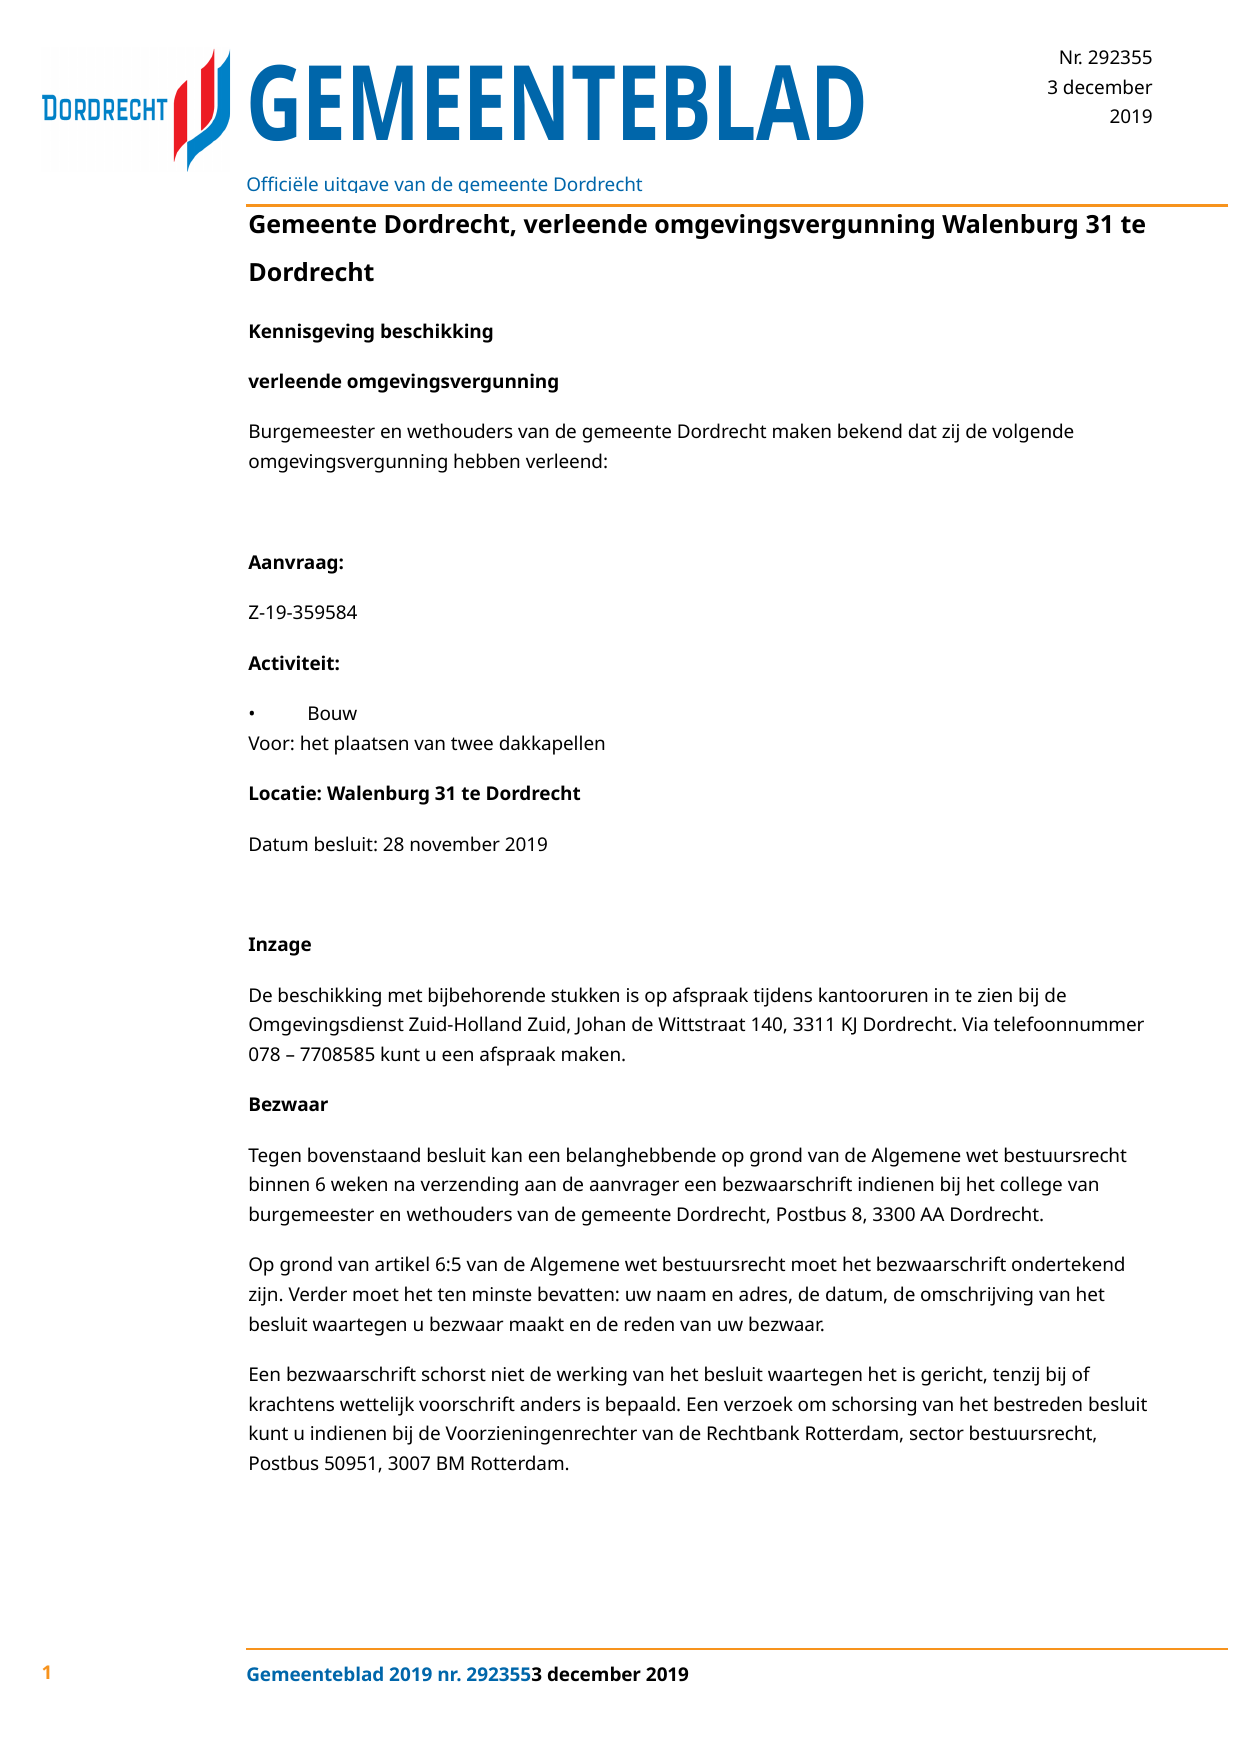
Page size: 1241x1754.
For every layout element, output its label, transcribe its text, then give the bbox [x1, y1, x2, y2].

text Locatie: Walenburg 31 te Dordrecht [248, 780, 1152, 806]
text Datum besluit: 28 november 2019 [248, 831, 1152, 857]
text Gemeente Dordrecht, verleende omgevingsvergunning Walenburg 31 te Dordrecht [248, 207, 1152, 288]
picture [41, 47, 231, 172]
text Z-19-359584 [248, 599, 1152, 625]
text Tegen bovenstaand besluit kan een belanghebbende op grond van de Algemene wet bestuursrecht binnen 6 weken na verzending aan de aanvrager een bezwaarschrift indienen bij het college van burgemeester en wethouders van de gemeente Dordrecht, Postbus 8, 3300 AA Dordrecht. [248, 1142, 1152, 1227]
text Kennisgeving beschikking [248, 318, 1152, 344]
list Bouw [248, 700, 1152, 726]
text Bezwaar [248, 1092, 1152, 1117]
text Inzage [248, 932, 1152, 957]
text Voor: het plaatsen van twee dakkapellen [248, 730, 1152, 756]
text verleende omgevingsvergunning [248, 368, 1152, 394]
text Op grond van artikel 6:5 van de Algemene wet bestuursrecht moet het bezwaarschrift ondertekend zijn. Verder moet het ten minste bevatten: uw naam en adres, de datum, de omschrijving van het besluit waartegen u bezwaar maakt en de reden van uw bezwaar. [248, 1252, 1152, 1337]
text De beschikking met bijbehorende stukken is op afspraak tijdens kantooruren in te zien bij de Omgevingsdienst Zuid-Holland Zuid, Johan de Wittstraat 140, 3311 KJ Dordrecht. Via telefoonnummer 078 – 7708585 kunt u een afspraak maken. [248, 982, 1152, 1067]
text Activiteit: [248, 650, 1152, 676]
text Een bezwaarschrift schorst niet de werking van het besluit waartegen het is gericht, tenzij bij of krachtens wettelijk voorschrift anders is bepaald. Een verzoek om schorsing van het bestreden besluit kunt u indienen bij de Voorzieningenrechter van de Rechtbank Rotterdam, sector bestuursrecht, Postbus 50951, 3007 BM Rotterdam. [248, 1361, 1152, 1476]
text Burgemeester en wethouders van de gemeente Dordrecht maken bekend dat zij de volgende omgevingsvergunning hebben verleend: [248, 419, 1152, 474]
text Aanvraag: [248, 549, 1152, 575]
